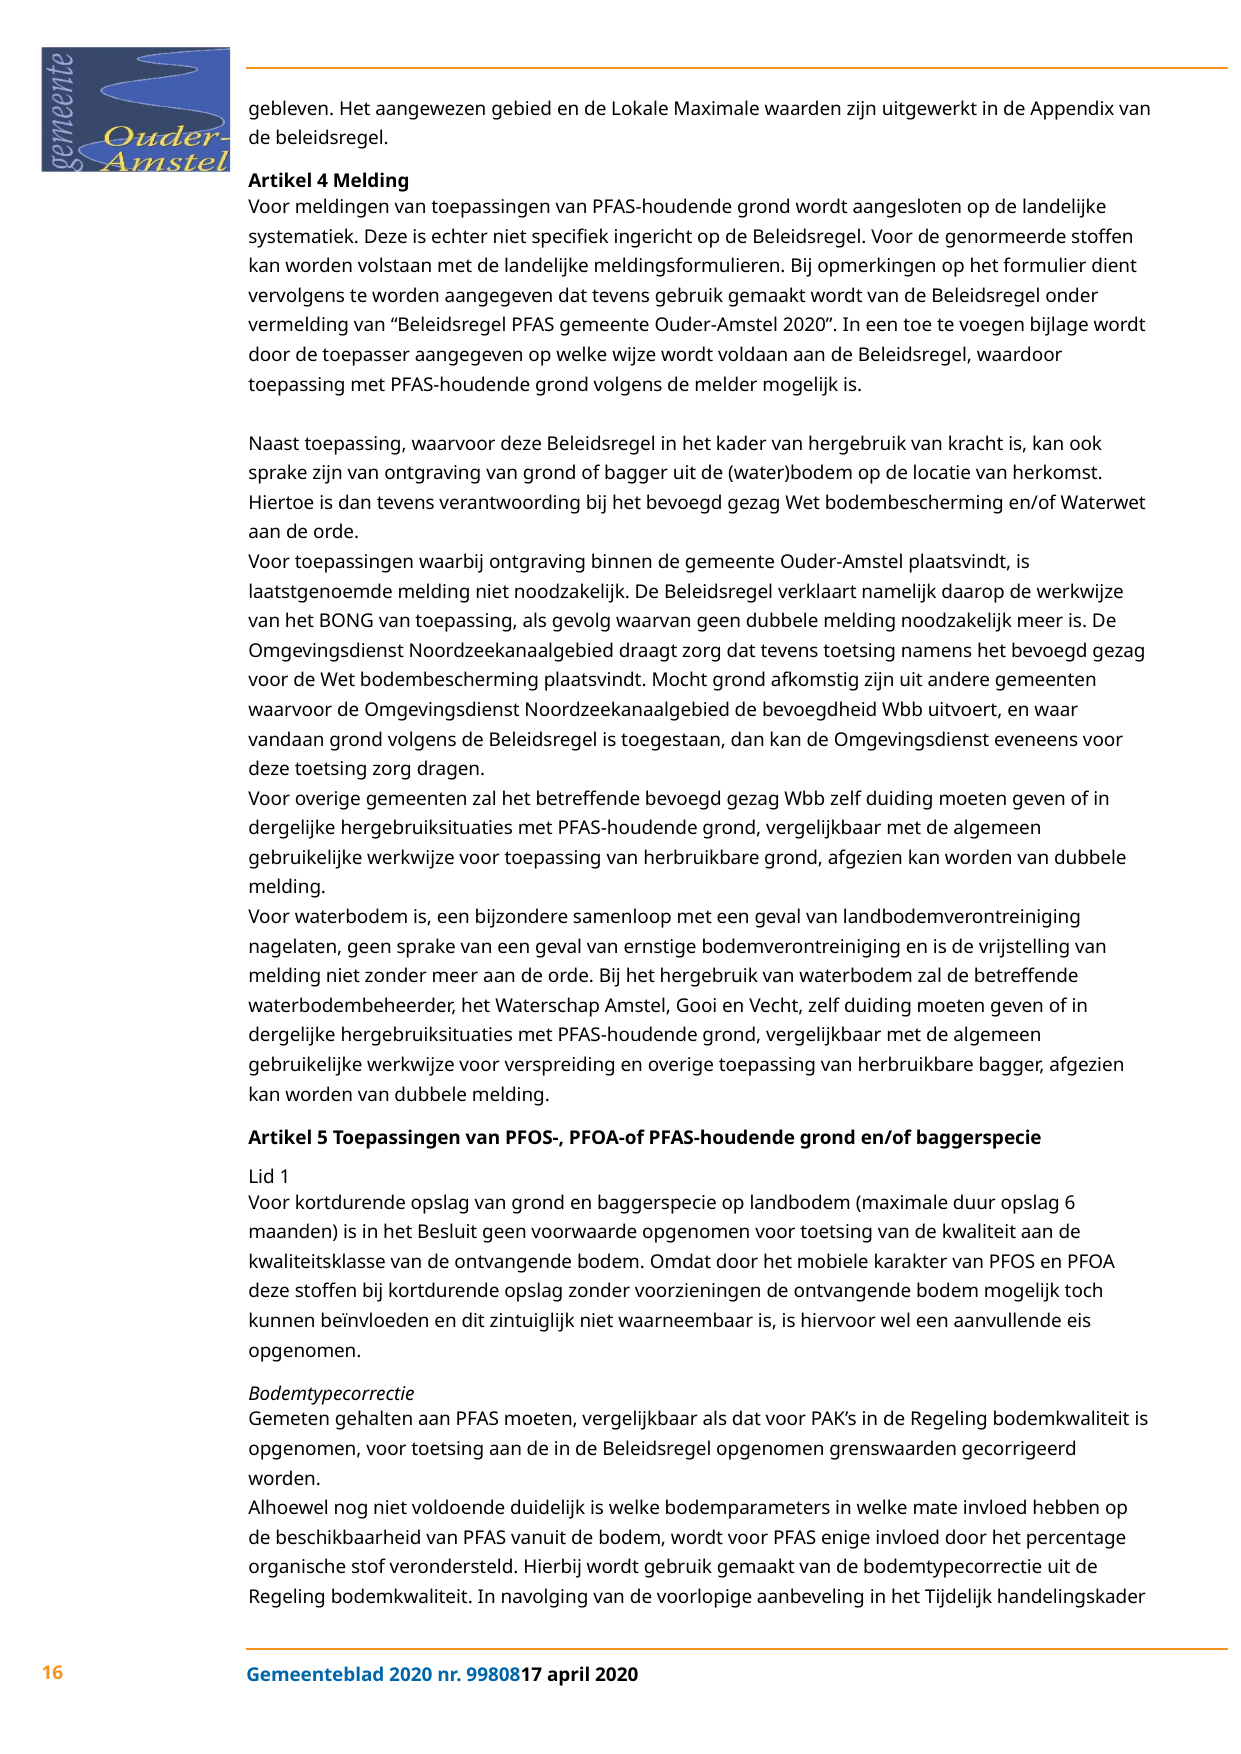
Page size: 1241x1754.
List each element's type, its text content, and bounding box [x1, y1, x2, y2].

text Voor meldingen van toepassingen van PFAS-houdende grond wordt aangesloten op de landelijke systematiek. Deze is echter niet specifiek ingericht op de Beleidsregel. Voor de genormeerde stoffen kan worden volstaan met de landelijke meldingsformulieren. Bij opmerkingen op het formulier dient vervolgens te worden aangegeven dat tevens gebruik gemaakt wordt van de Beleidsregel onder vermelding van “Beleidsregel PFAS gemeente Ouder-Amstel 2020”. In een toe te voegen bijlage wordt door de toepasser aangegeven op welke wijze wordt voldaan aan de Beleidsregel, waardoor toepassing met PFAS-houdende grond volgens de melder mogelijk is. [248, 193, 1152, 396]
text Voor waterbodem is, een bijzondere samenloop met een geval van landbodemverontreiniging nagelaten, geen sprake van een geval van ernstige bodemverontreiniging en is de vrijstelling van melding niet zonder meer aan de orde. Bij het hergebruik van waterbodem zal de betreffende waterbodembeheerder, het Waterschap Amstel, Gooi en Vecht, zelf duiding moeten geven of in dergelijke hergebruiksituaties met PFAS-houdende grond, vergelijkbaar met de algemeen gebruikelijke werkwijze voor verspreiding en overige toepassing van herbruikbare bagger, afgezien kan worden van dubbele melding. [248, 903, 1152, 1106]
text gebleven. Het aangewezen gebied en de Lokale Maximale waarden zijn uitgewerkt in de Appendix van de beleidsregel. [248, 95, 1152, 150]
text Voor overige gemeenten zal het betreffende bevoegd gezag Wbb zelf duiding moeten geven of in dergelijke hergebruiksituaties met PFAS-houdende grond, vergelijkbaar met de algemeen gebruikelijke werkwijze voor toepassing van herbruikbare grond, afgezien kan worden van dubbele melding. [248, 785, 1152, 899]
text Voor kortdurende opslag van grond en baggerspecie op landbodem (maximale duur opslag 6 maanden) is in het Besluit geen voorwaarde opgenomen voor toetsing van de kwaliteit aan de kwaliteitsklasse van de ontvangende bodem. Omdat door het mobiele karakter van PFOS en PFOA deze stoffen bij kortdurende opslag zonder voorzieningen de ontvangende bodem mogelijk toch kunnen beïnvloeden en dit zintuiglijk niet waarneembaar is, is hiervoor wel een aanvullende eis opgenomen. [248, 1189, 1152, 1362]
text Lid 1 [248, 1163, 1152, 1189]
text Alhoewel nog niet voldoende duidelijk is welke bodemparameters in welke mate invloed hebben op de beschikbaarheid van PFAS vanuit de bodem, wordt voor PFAS enige invloed door het percentage organische stof verondersteld. Hierbij wordt gebruik gemaakt van de bodemtypecorrectie uit de Regeling bodemkwaliteit. In navolging van de voorlopige aanbeveling in het Tijdelijk handelingskader [248, 1494, 1152, 1609]
text Gemeten gehalten aan PFAS moeten, vergelijkbaar als dat voor PAK’s in de Regeling bodemkwaliteit is opgenomen, voor toetsing aan de in de Beleidsregel opgenomen grenswaarden gecorrigeerd worden. [248, 1406, 1152, 1491]
picture [41, 47, 231, 172]
text Artikel 4 Melding [248, 167, 1152, 193]
text Artikel 5 Toepassingen van PFOS-, PFOA-of PFAS-houdende grond en/of baggerspecie [248, 1124, 1152, 1149]
text Bodemtypecorrectie [248, 1380, 1152, 1406]
text Voor toepassingen waarbij ontgraving binnen de gemeente Ouder-Amstel plaatsvindt, is laatstgenoemde melding niet noodzakelijk. De Beleidsregel verklaart namelijk daarop de werkwijze van het BONG van toepassing, als gevolg waarvan geen dubbele melding noodzakelijk meer is. De Omgevingsdienst Noordzeekanaalgebied draagt zorg dat tevens toetsing namens het bevoegd gezag voor de Wet bodembescherming plaatsvindt. Mocht grond afkomstig zijn uit andere gemeenten waarvoor de Omgevingsdienst Noordzeekanaalgebied de bevoegdheid Wbb uitvoert, en waar vandaan grond volgens de Beleidsregel is toegestaan, dan kan de Omgevingsdienst eveneens voor deze toetsing zorg dragen. [248, 548, 1152, 781]
text Naast toepassing, waarvoor deze Beleidsregel in het kader van hergebruik van kracht is, kan ook sprake zijn van ontgraving van grond of bagger uit de (water)bodem op de locatie van herkomst. Hiertoe is dan tevens verantwoording bij het bevoegd gezag Wet bodembescherming en/of Waterwet aan de orde. [248, 430, 1152, 544]
